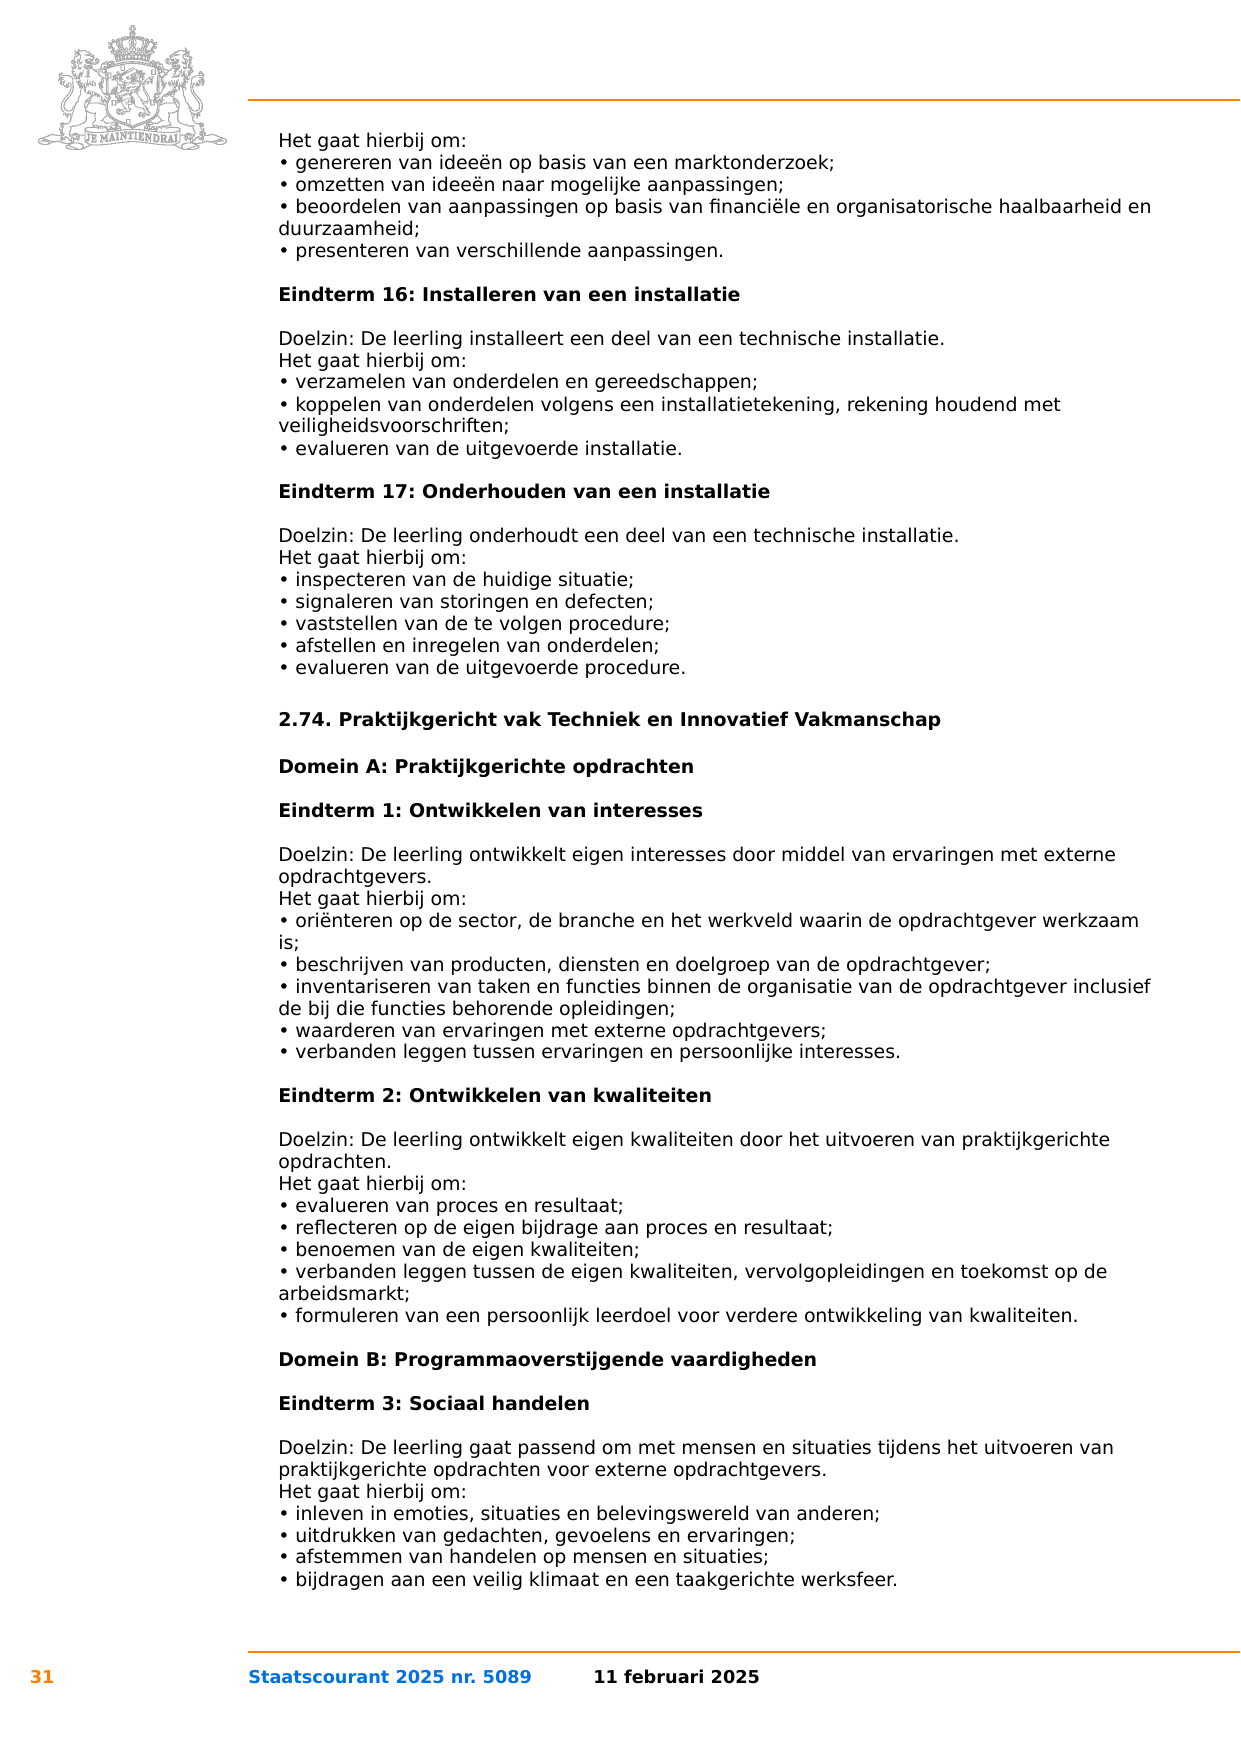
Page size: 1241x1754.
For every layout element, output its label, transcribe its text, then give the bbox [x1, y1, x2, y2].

text • afstemmen van handelen op mensen en situaties; [278, 1546, 1163, 1568]
text • koppelen van onderdelen volgens een installatietekening, rekening houdend met veiligheidsvoorschriften; [278, 393, 1163, 437]
text Het gaat hierbij om: [278, 349, 1163, 371]
text • evalueren van proces en resultaat; [278, 1195, 1163, 1217]
text • evalueren van de uitgevoerde installatie. [278, 437, 1163, 459]
subtitle Eindterm 16: Installeren van een installatie [278, 284, 1163, 306]
text • benoemen van de eigen kwaliteiten; [278, 1239, 1163, 1261]
text • inventariseren van taken en functies binnen de organisatie van de opdrachtgever inclusief de bij die functies behorende opleidingen; [278, 976, 1163, 1019]
text Het gaat hierbij om: [278, 888, 1163, 909]
text • afstellen en inregelen van onderdelen; [278, 635, 1163, 657]
text • verzamelen van onderdelen en gereedschappen; [278, 371, 1163, 393]
text Het gaat hierbij om: [278, 1173, 1163, 1195]
text • waarderen van ervaringen met externe opdrachtgevers; [278, 1019, 1163, 1041]
text • inspecteren van de huidige situatie; [278, 569, 1163, 591]
picture [38, 25, 227, 150]
text Doelzin: De leerling ontwikkelt eigen interesses door middel van ervaringen met externe opdrachtgevers. [278, 844, 1163, 888]
text • oriënteren op de sector, de branche en het werkveld waarin de opdrachtgever werkzaam is; [278, 909, 1163, 953]
text • beschrijven van producten, diensten en doelgroep van de opdrachtgever; [278, 953, 1163, 976]
subtitle Eindterm 17: Onderhouden van een installatie [278, 481, 1163, 503]
text • evalueren van de uitgevoerde procedure. [278, 657, 1163, 679]
text Doelzin: De leerling installeert een deel van een technische installatie. [278, 327, 1163, 349]
text Doelzin: De leerling onderhoudt een deel van een technische installatie. [278, 525, 1163, 547]
text • uitdrukken van gedachten, gevoelens en ervaringen; [278, 1524, 1163, 1546]
subtitle Domein A: Praktijkgerichte opdrachten [278, 756, 1163, 778]
subtitle Domein B: Programmaoverstijgende vaardigheden [278, 1349, 1163, 1371]
text • genereren van ideeën op basis van een marktonderzoek; [278, 152, 1163, 174]
subtitle 2.74. Praktijkgericht vak Techniek en Innovatief Vakmanschap [278, 709, 1163, 731]
text Het gaat hierbij om: [278, 1481, 1163, 1502]
text Doelzin: De leerling ontwikkelt eigen kwaliteiten door het uitvoeren van praktijkgerichte opdrachten. [278, 1129, 1163, 1173]
subtitle Eindterm 1: Ontwikkelen van interesses [278, 800, 1163, 822]
text • bijdragen aan een veilig klimaat en een taakgerichte werksfeer. [278, 1568, 1163, 1590]
text • formuleren van een persoonlijk leerdoel voor verdere ontwikkeling van kwaliteiten. [278, 1305, 1163, 1327]
text Het gaat hierbij om: [278, 547, 1163, 569]
text • verbanden leggen tussen de eigen kwaliteiten, vervolgopleidingen en toekomst op de arbeidsmarkt; [278, 1261, 1163, 1305]
text • verbanden leggen tussen ervaringen en persoonlijke interesses. [278, 1041, 1163, 1063]
text Doelzin: De leerling gaat passend om met mensen en situaties tijdens het uitvoeren van praktijkgerichte opdrachten voor externe opdrachtgevers. [278, 1437, 1163, 1481]
text • signaleren van storingen en defecten; [278, 591, 1163, 613]
subtitle Eindterm 2: Ontwikkelen van kwaliteiten [278, 1085, 1163, 1107]
subtitle Eindterm 3: Sociaal handelen [278, 1393, 1163, 1415]
text Het gaat hierbij om: [278, 130, 1163, 152]
text • reflecteren op de eigen bijdrage aan proces en resultaat; [278, 1217, 1163, 1239]
text • presenteren van verschillende aanpassingen. [278, 240, 1163, 262]
text • beoordelen van aanpassingen op basis van financiële en organisatorische haalbaarheid en duurzaamheid; [278, 196, 1163, 240]
text • vaststellen van de te volgen procedure; [278, 613, 1163, 635]
text • inleven in emoties, situaties en belevingswereld van anderen; [278, 1502, 1163, 1524]
text • omzetten van ideeën naar mogelijke aanpassingen; [278, 174, 1163, 196]
